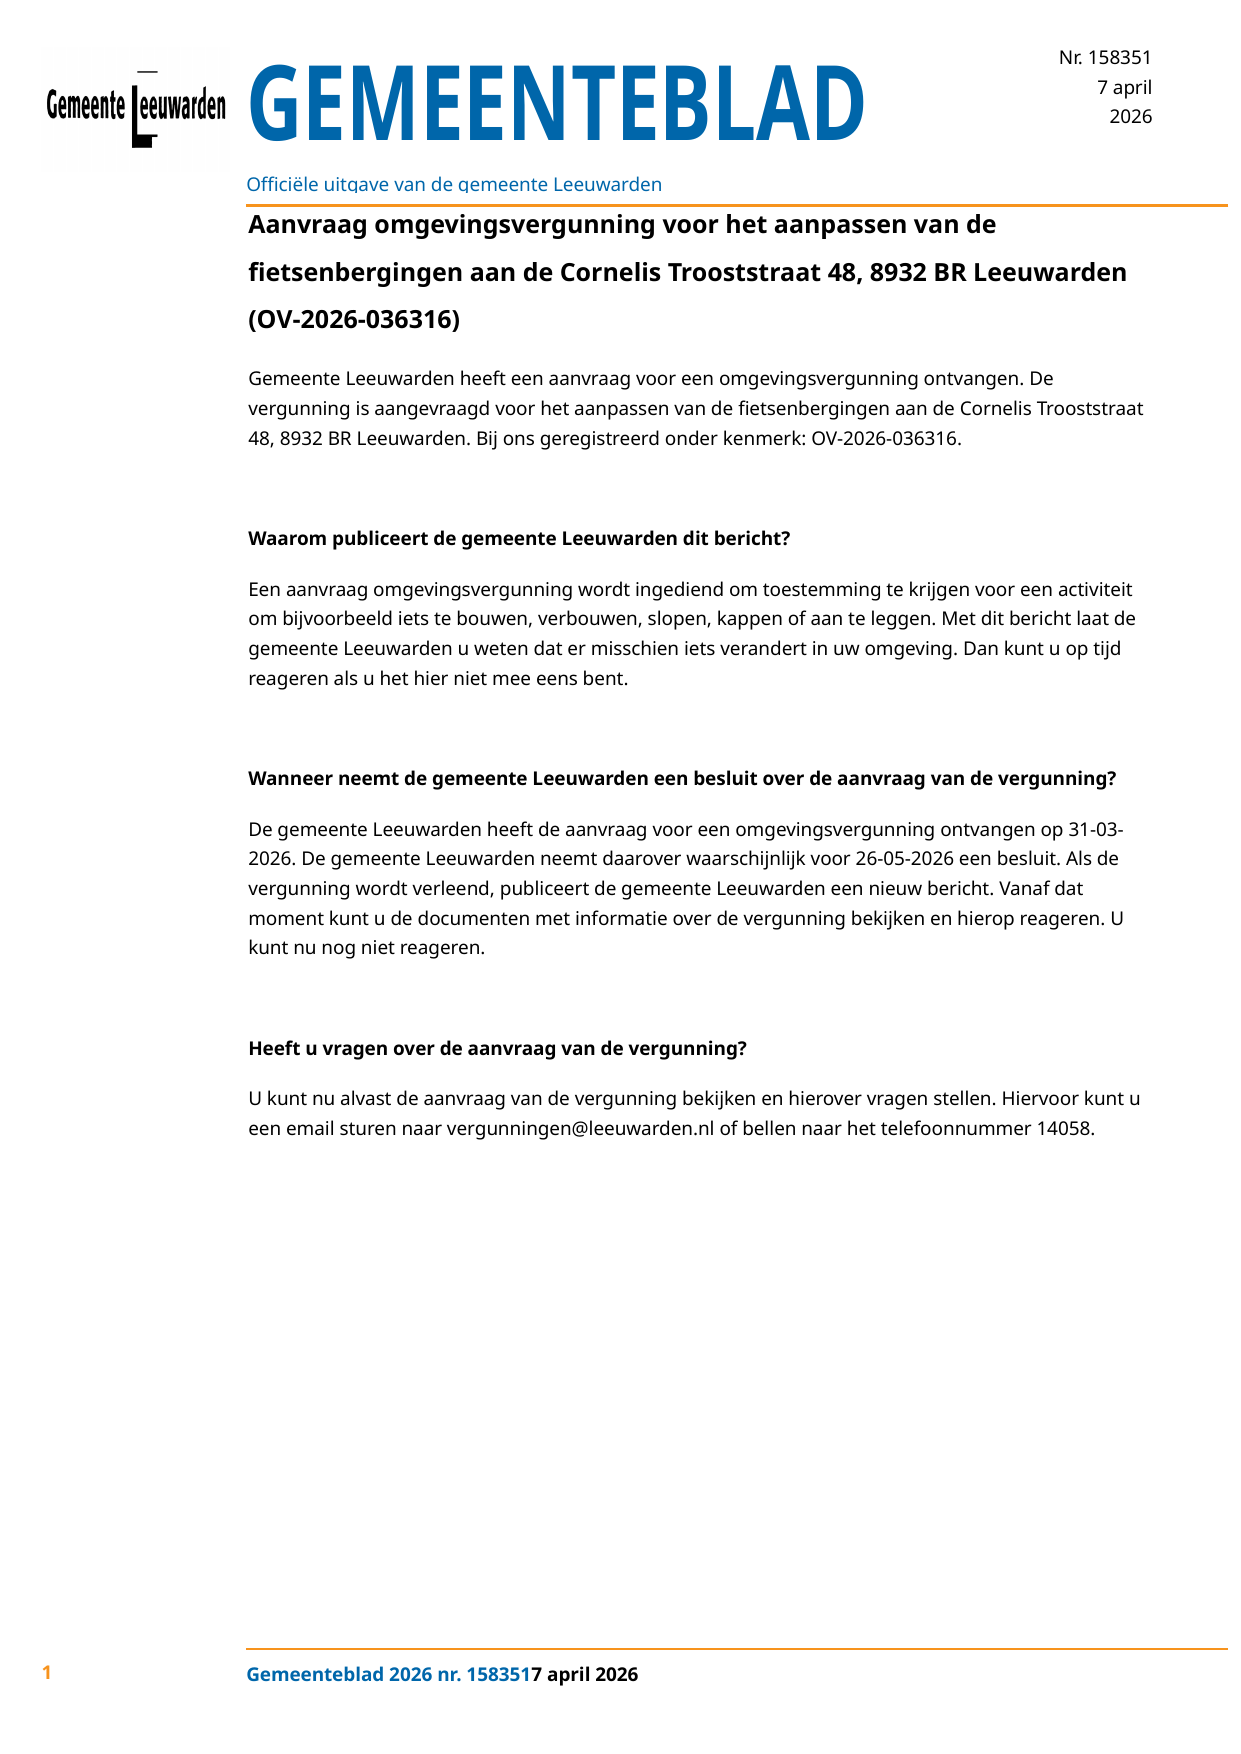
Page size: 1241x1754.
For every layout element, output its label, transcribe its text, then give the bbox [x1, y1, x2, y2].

text Wanneer neemt de gemeente Leeuwarden een besluit over de aanvraag van de vergunning? [248, 766, 1152, 791]
text U kunt nu alvast de aanvraag van de vergunning bekijken en hierover vragen stellen. Hiervoor kunt u een email sturen naar vergunningen@leeuwarden.nl of bellen naar het telefoonnummer 14058. [248, 1086, 1152, 1141]
text Waarom publiceert de gemeente Leeuwarden dit bericht? [248, 526, 1152, 551]
text Aanvraag omgevingsvergunning voor het aanpassen van de fietsenbergingen aan de Cornelis Trooststraat 48, 8932 BR Leeuwarden (OV-2026-036316) [248, 207, 1152, 336]
text Een aanvraag omgevingsvergunning wordt ingediend om toestemming te krijgen voor een activiteit om bijvoorbeeld iets te bouwen, verbouwen, slopen, kappen of aan te leggen. Met dit bericht laat de gemeente Leeuwarden u weten dat er misschien iets verandert in uw omgeving. Dan kunt u op tijd reageren als u het hier niet mee eens bent. [248, 576, 1152, 690]
picture [41, 47, 231, 172]
text Gemeente Leeuwarden heeft een aanvraag voor een omgevingsvergunning ontvangen. De vergunning is aangevraagd voor het aanpassen van de fietsenbergingen aan de Cornelis Trooststraat 48, 8932 BR Leeuwarden. Bij ons geregistreerd onder kenmerk: OV-2026-036316. [248, 366, 1152, 450]
text De gemeente Leeuwarden heeft de aanvraag voor een omgevingsvergunning ontvangen op 31-03-2026. De gemeente Leeuwarden neemt daarover waarschijnlijk voor 26-05-2026 een besluit. Als de vergunning wordt verleend, publiceert de gemeente Leeuwarden een nieuw bericht. Vanaf dat moment kunt u de documenten met informatie over de vergunning bekijken en hierop reageren. U kunt nu nog niet reageren. [248, 816, 1152, 960]
text Heeft u vragen over de aanvraag van de vergunning? [248, 1035, 1152, 1061]
